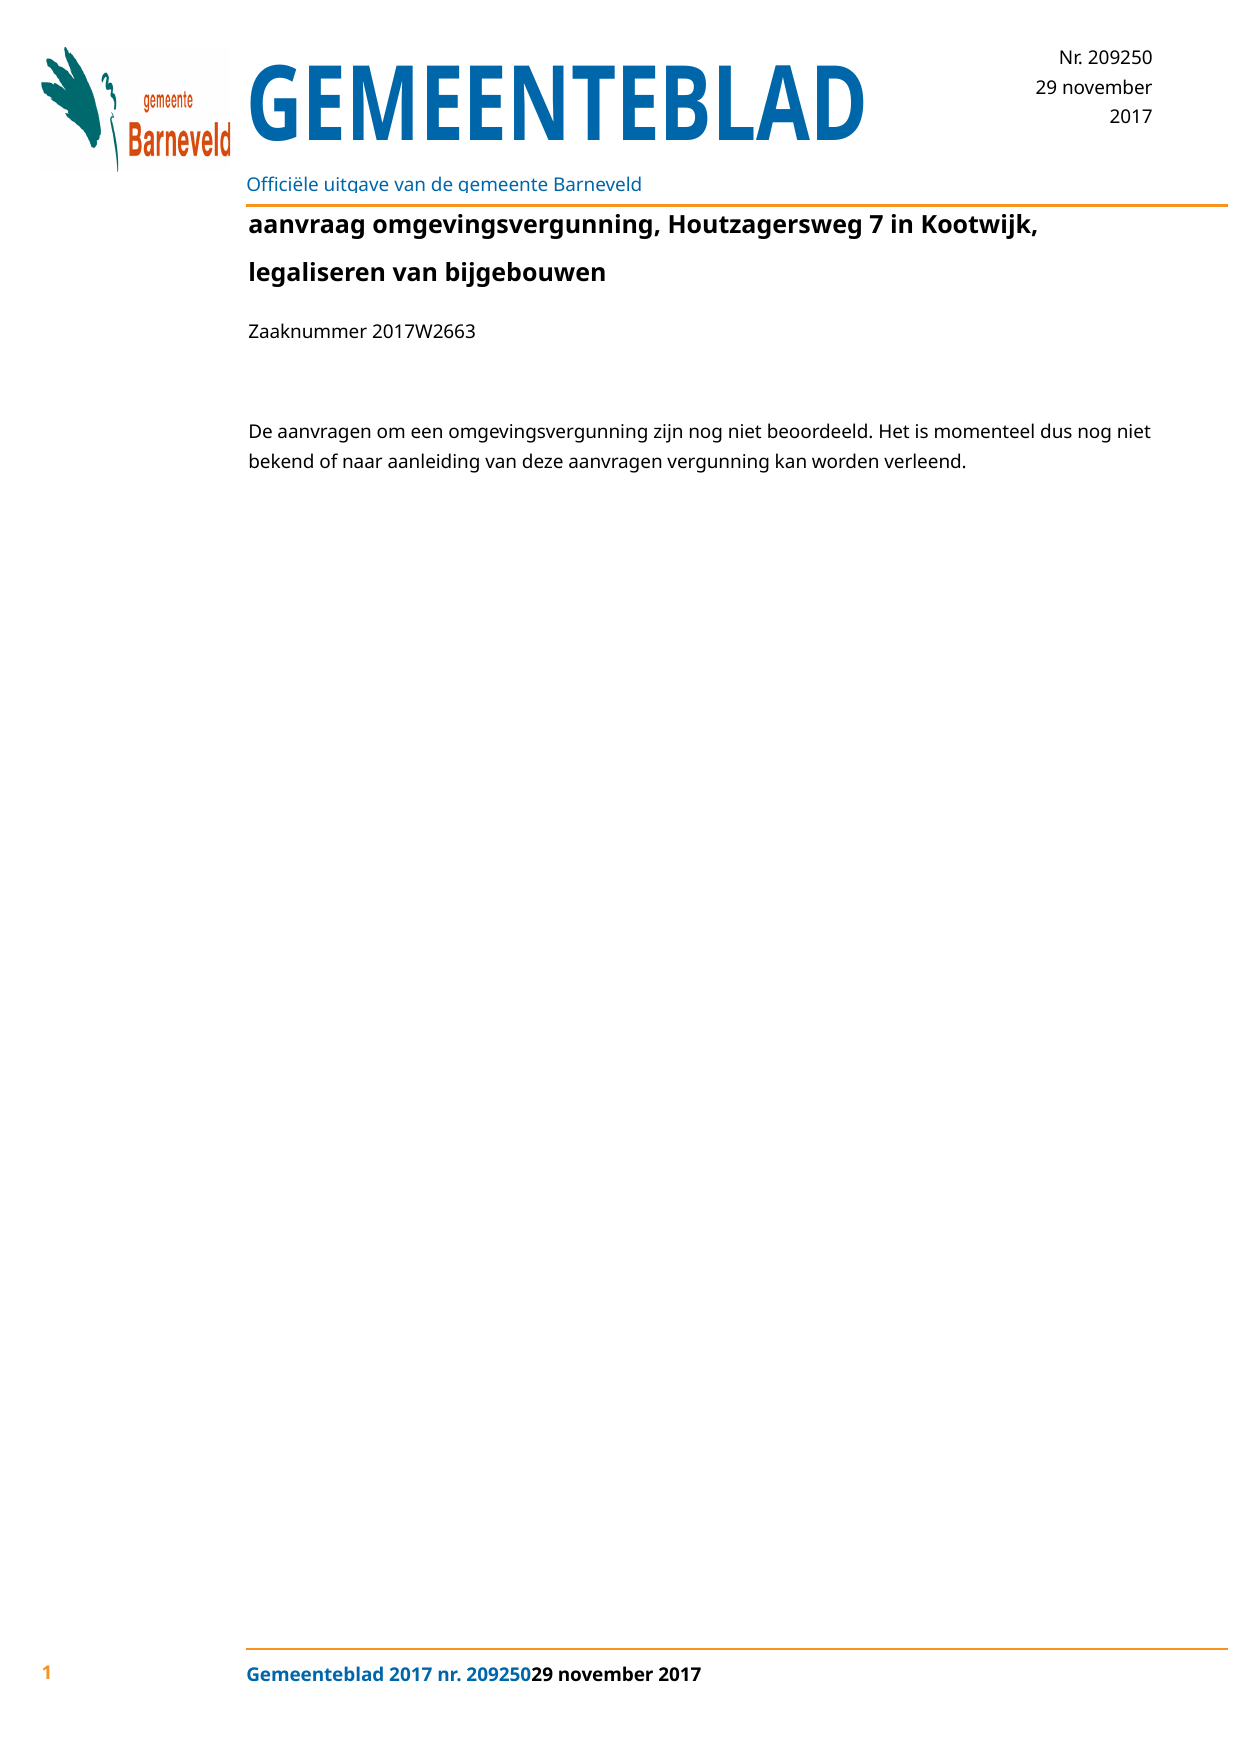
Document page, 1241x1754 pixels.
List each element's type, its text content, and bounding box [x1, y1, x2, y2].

picture [41, 47, 231, 172]
text De aanvragen om een omgevingsvergunning zijn nog niet beoordeeld. Het is momenteel dus nog niet bekend of naar aanleiding van deze aanvragen vergunning kan worden verleend. [248, 419, 1152, 474]
text aanvraag omgevingsvergunning, Houtzagersweg 7 in Kootwijk, legaliseren van bijgebouwen [248, 207, 1152, 288]
text Zaaknummer 2017W2663 [248, 318, 1152, 344]
